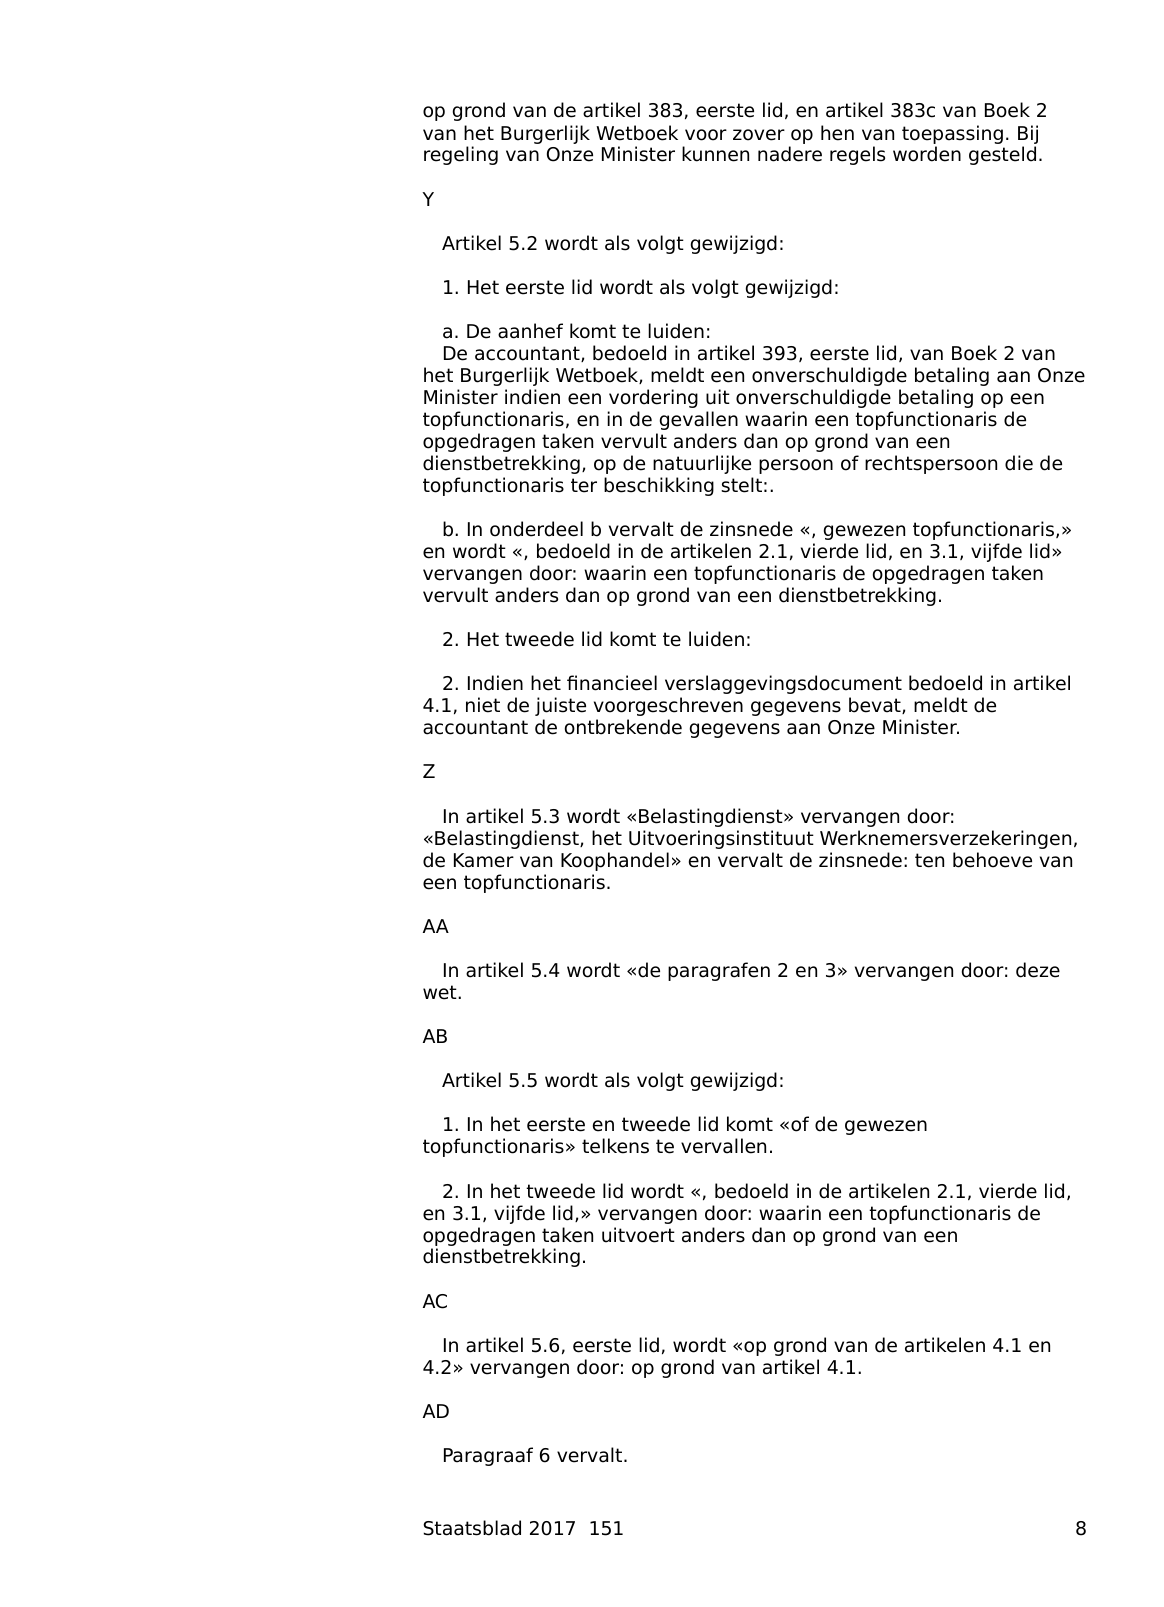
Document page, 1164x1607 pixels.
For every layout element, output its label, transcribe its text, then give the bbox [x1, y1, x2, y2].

text Y [422, 188, 1087, 211]
text a. De aanhef komt te luiden: [422, 321, 1087, 343]
text AB [422, 1026, 1087, 1048]
text In artikel 5.4 wordt «de paragrafen 2 en 3» vervangen door: deze wet. [422, 960, 1087, 1004]
text 2. Het tweede lid komt te luiden: [422, 629, 1087, 651]
text 2. Indien het financieel verslaggevingsdocument bedoeld in artikel 4.1, niet de juiste voorgeschreven gegevens bevat, meldt de accountant de ontbrekende gegevens aan Onze Minister. [422, 673, 1087, 739]
text De accountant, bedoeld in artikel 393, eerste lid, van Boek 2 van het Burgerlijk Wetboek, meldt een onverschuldigde betaling aan Onze Minister indien een vordering uit onverschuldigde betaling op een topfunctionaris, en in de gevallen waarin een topfunctionaris de opgedragen taken vervult anders dan op grond van een dienstbetrekking, op de natuurlijke persoon of rechtspersoon die de topfunctionaris ter beschikking stelt:. [422, 343, 1087, 497]
text Artikel 5.5 wordt als volgt gewijzigd: [422, 1070, 1087, 1092]
text op grond van de artikel 383, eerste lid, en artikel 383c van Boek 2 van het Burgerlijk Wetboek voor zover op hen van toepassing. Bij regeling van Onze Minister kunnen nadere regels worden gesteld. [422, 100, 1087, 166]
text In artikel 5.3 wordt «Belastingdienst» vervangen door: «Belastingdienst, het Uitvoeringsinstituut Werknemersverzekeringen, de Kamer van Koophandel» en vervalt de zinsnede: ten behoeve van een topfunctionaris. [422, 806, 1087, 893]
text AD [422, 1401, 1087, 1423]
text b. In onderdeel b vervalt de zinsnede «, gewezen topfunctionaris,» en wordt «, bedoeld in de artikelen 2.1, vierde lid, en 3.1, vijfde lid» vervangen door: waarin een topfunctionaris de opgedragen taken vervult anders dan op grond van een dienstbetrekking. [422, 519, 1087, 607]
text Artikel 5.2 wordt als volgt gewijzigd: [422, 233, 1087, 255]
text In artikel 5.6, eerste lid, wordt «op grond van de artikelen 4.1 en 4.2» vervangen door: op grond van artikel 4.1. [422, 1335, 1087, 1379]
text 2. In het tweede lid wordt «, bedoeld in de artikelen 2.1, vierde lid, en 3.1, vijfde lid,» vervangen door: waarin een topfunctionaris de opgedragen taken uitvoert anders dan op grond van een dienstbetrekking. [422, 1181, 1087, 1268]
text AC [422, 1291, 1087, 1313]
text Z [422, 761, 1087, 783]
text Paragraaf 6 vervalt. [422, 1445, 1087, 1467]
text AA [422, 916, 1087, 938]
text 1. In het eerste en tweede lid komt «of de gewezen topfunctionaris» telkens te vervallen. [422, 1114, 1087, 1158]
text 1. Het eerste lid wordt als volgt gewijzigd: [422, 277, 1087, 299]
